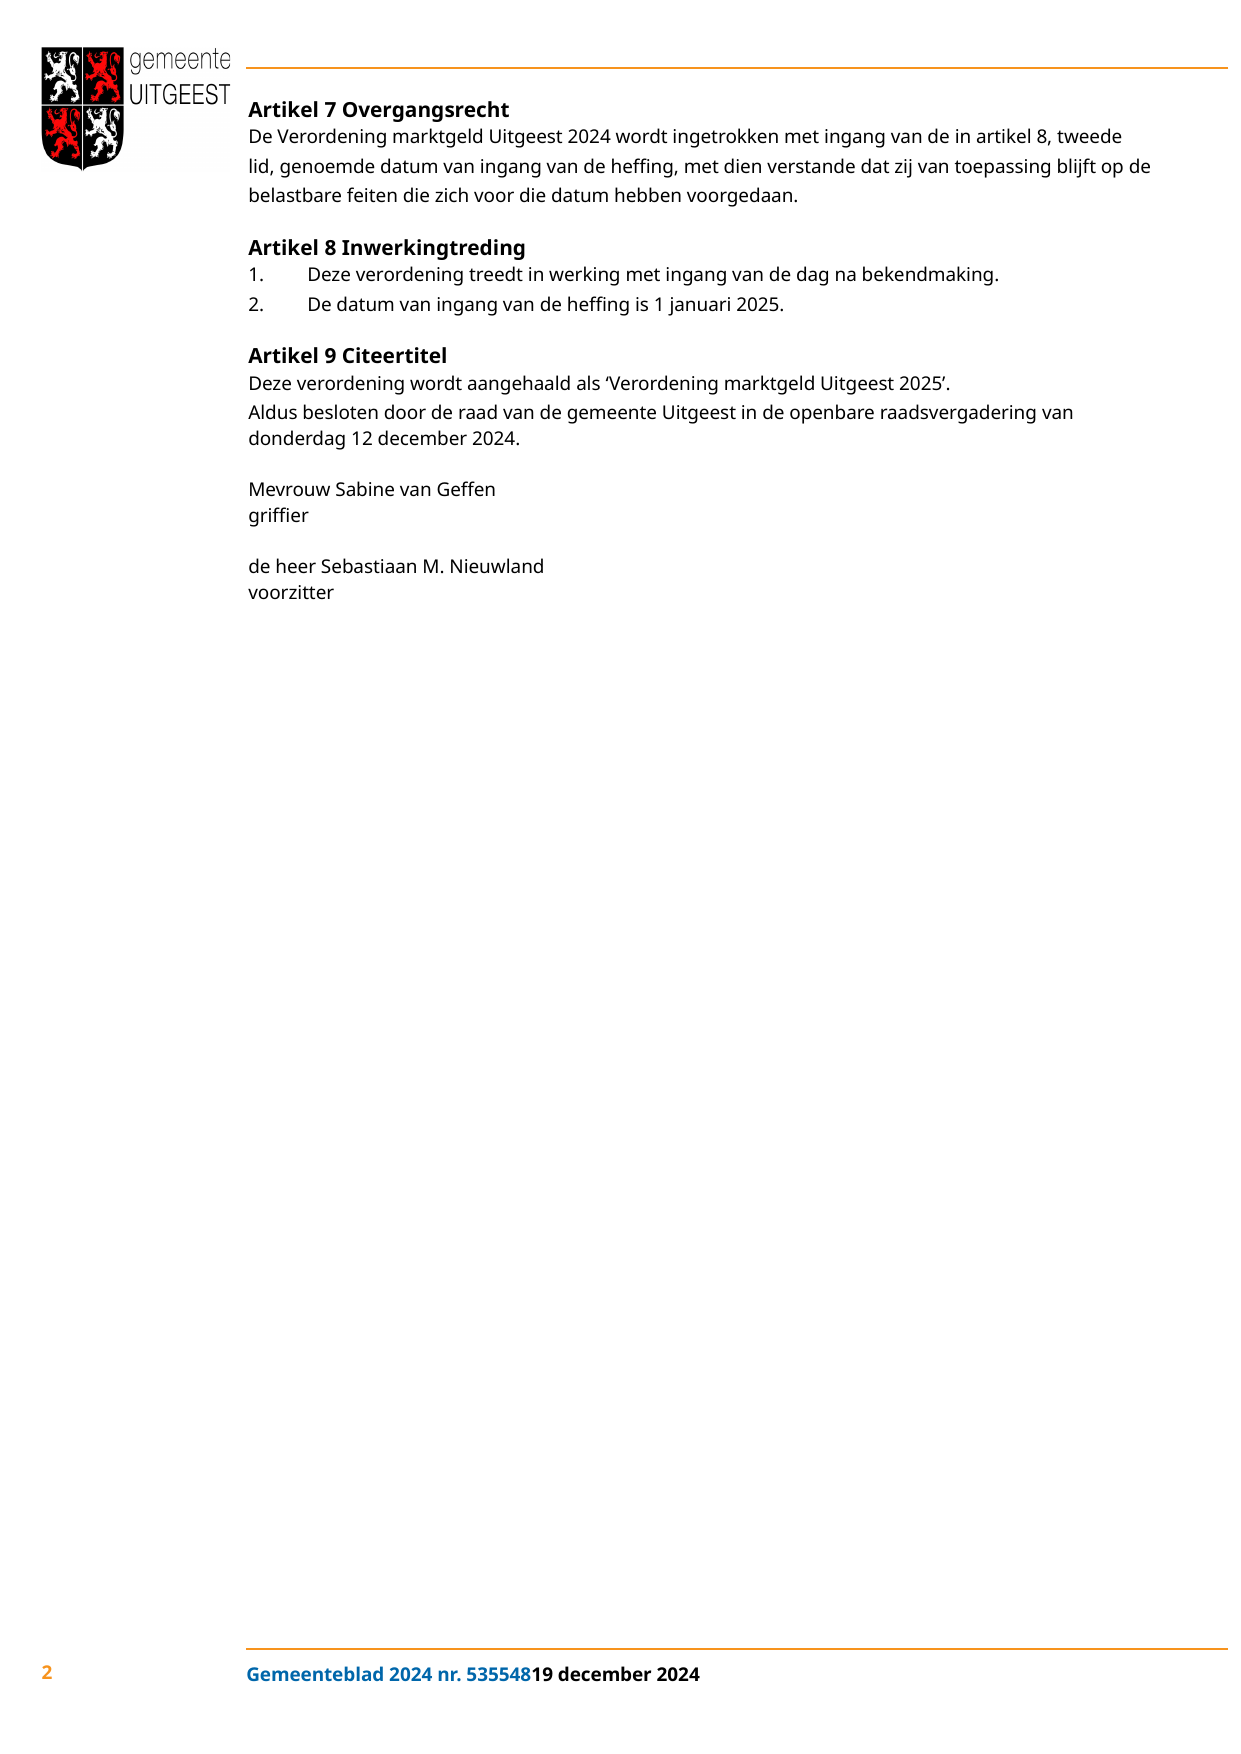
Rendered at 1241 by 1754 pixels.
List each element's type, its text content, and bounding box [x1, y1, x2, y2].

text De Verordening marktgeld Uitgeest 2024 wordt ingetrokken met ingang van de in artikel 8, tweede lid, genoemde datum van ingang van de heffing, met dien verstande dat zij van toepassing blijft op de belastbare feiten die zich voor die datum hebben voorgedaan. [248, 123, 1152, 208]
text Aldus besloten door de raad van de gemeente Uitgeest in de openbare raadsvergadering van donderdag 12 december 2024. [248, 399, 1152, 451]
text griffier [248, 502, 1152, 528]
text Deze verordening wordt aangehaald als ‘Verordening marktgeld Uitgeest 2025’. [248, 370, 1152, 395]
picture [41, 47, 231, 172]
text de heer Sebastiaan M. Nieuwland [248, 554, 1152, 579]
text Artikel 7 Overgangsrecht [248, 95, 1152, 123]
list De datum van ingang van de heffing is 1 januari 2025. [248, 291, 1152, 317]
text Mevrouw Sabine van Geffen [248, 476, 1152, 502]
text voorzitter [248, 579, 1152, 605]
text Artikel 9 Citeertitel [248, 341, 1152, 370]
list Deze verordening treedt in werking met ingang van de dag na bekendmaking. [248, 261, 1152, 287]
text Artikel 8 Inwerkingtreding [248, 233, 1152, 261]
